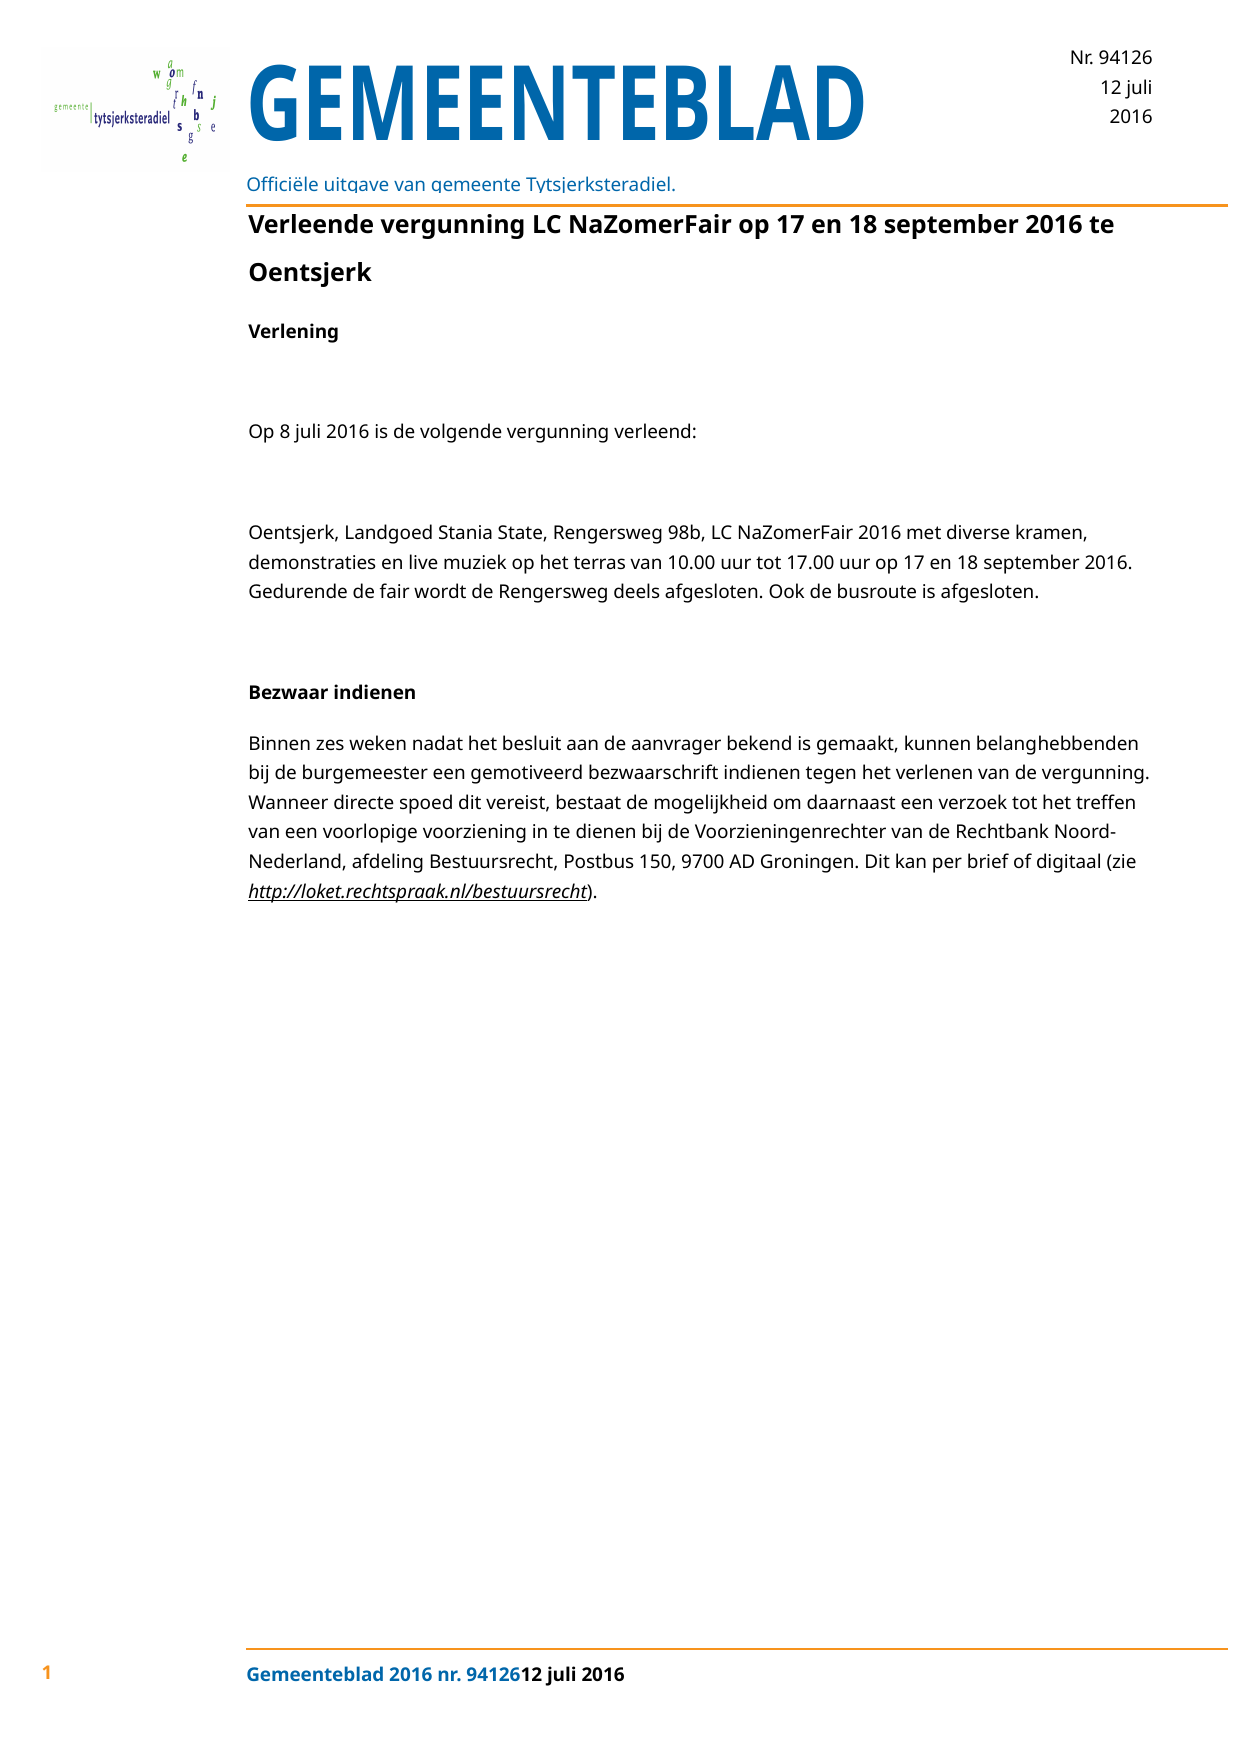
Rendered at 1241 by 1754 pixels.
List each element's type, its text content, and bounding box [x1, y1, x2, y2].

text Verleende vergunning LC NaZomerFair op 17 en 18 september 2016 te Oentsjerk [248, 207, 1152, 288]
text Verlening [248, 318, 1152, 344]
picture [41, 47, 231, 172]
text Oentsjerk, Landgoed Stania State, Rengersweg 98b, LC NaZomerFair 2016 met diverse kramen, demonstraties en live muziek op het terras van 10.00 uur tot 17.00 uur op 17 en 18 september 2016. Gedurende de fair wordt de Rengersweg deels afgesloten. Ook de busroute is afgesloten. [248, 519, 1152, 604]
text Op 8 juli 2016 is de volgende vergunning ver­leend: [248, 419, 1152, 444]
text Bezwaar indienen [248, 679, 1152, 705]
text Binnen zes weken nadat het besluit aan de aanvrager bekend is gemaakt, kunnen belang­hebbenden bij de burgemeester een gemotiveerd bezwaarschrift indienen tegen het verlenen van de ver­gunning. Wanneer directe spoed dit vereist, bestaat de mogelijkheid om daarnaast een verzoek tot het treffen van een voorlopige voorziening in te dienen bij de Voorzieningenrechter van de Rechtbank Noord-Nederland, afdeling Bestuursrecht, Postbus 150, 9700 AD Groningen. Dit kan per brief of digitaal (zie http://loket.rechtspraak.nl/bestuursrecht). [248, 730, 1152, 904]
